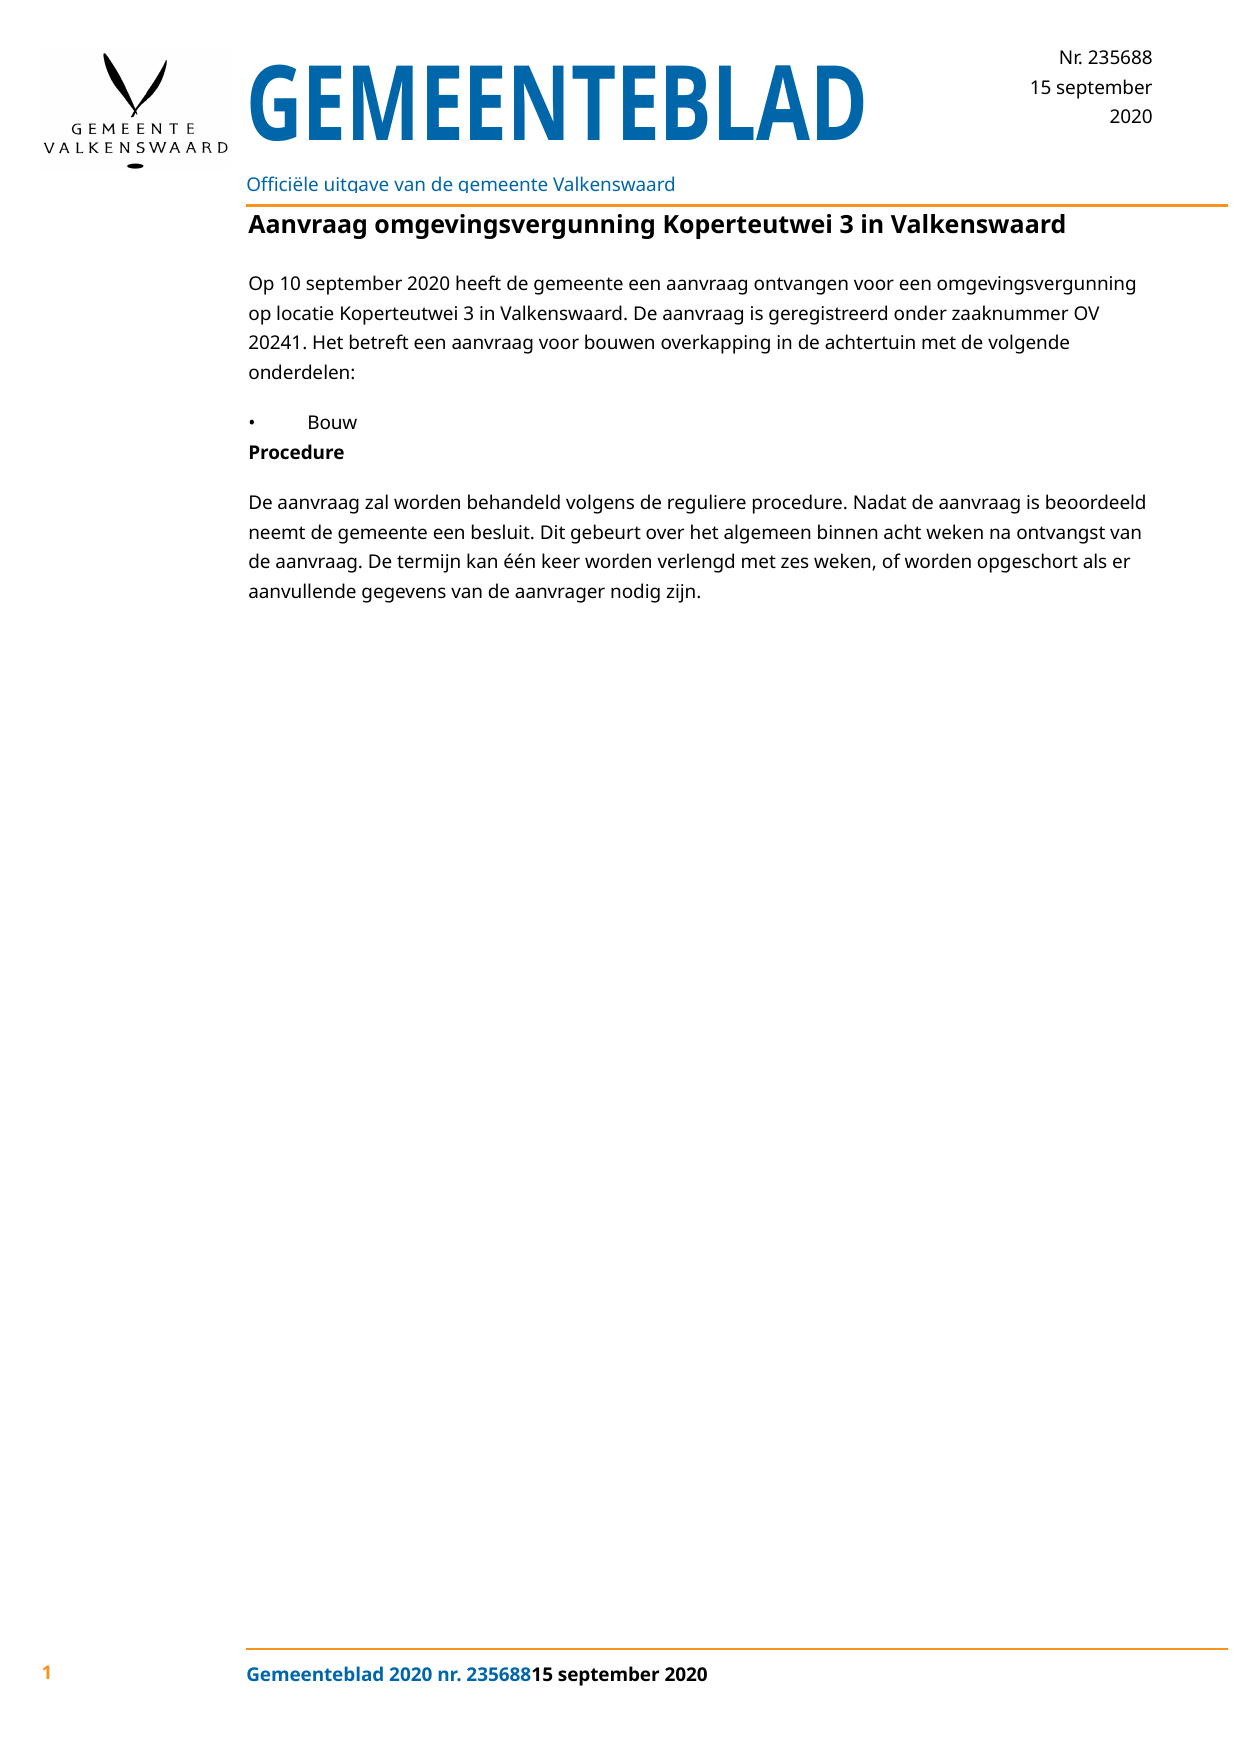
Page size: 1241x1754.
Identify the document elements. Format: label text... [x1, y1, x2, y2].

list Bouw [248, 409, 1152, 435]
text Aanvraag omgevingsvergunning Koperteutwei 3 in Valkenswaard [248, 207, 1152, 241]
text De aanvraag zal worden behandeld volgens de reguliere procedure. Nadat de aanvraag is beoordeeld neemt de gemeente een besluit. Dit gebeurt over het algemeen binnen acht weken na ontvangst van de aanvraag. De termijn kan één keer worden verlengd met zes weken, of worden opgeschort als er aanvullende gegevens van de aanvrager nodig zijn. [248, 489, 1152, 604]
picture [41, 47, 231, 172]
text Op 10 september 2020 heeft de gemeente een aanvraag ontvangen voor een omgevingsvergunning op locatie Koperteutwei 3 in Valkenswaard. De aanvraag is geregistreerd onder zaaknummer OV 20241. Het betreft een aanvraag voor bouwen overkapping in de achtertuin met de volgende onderdelen: [248, 270, 1152, 385]
text Procedure [248, 439, 1152, 465]
